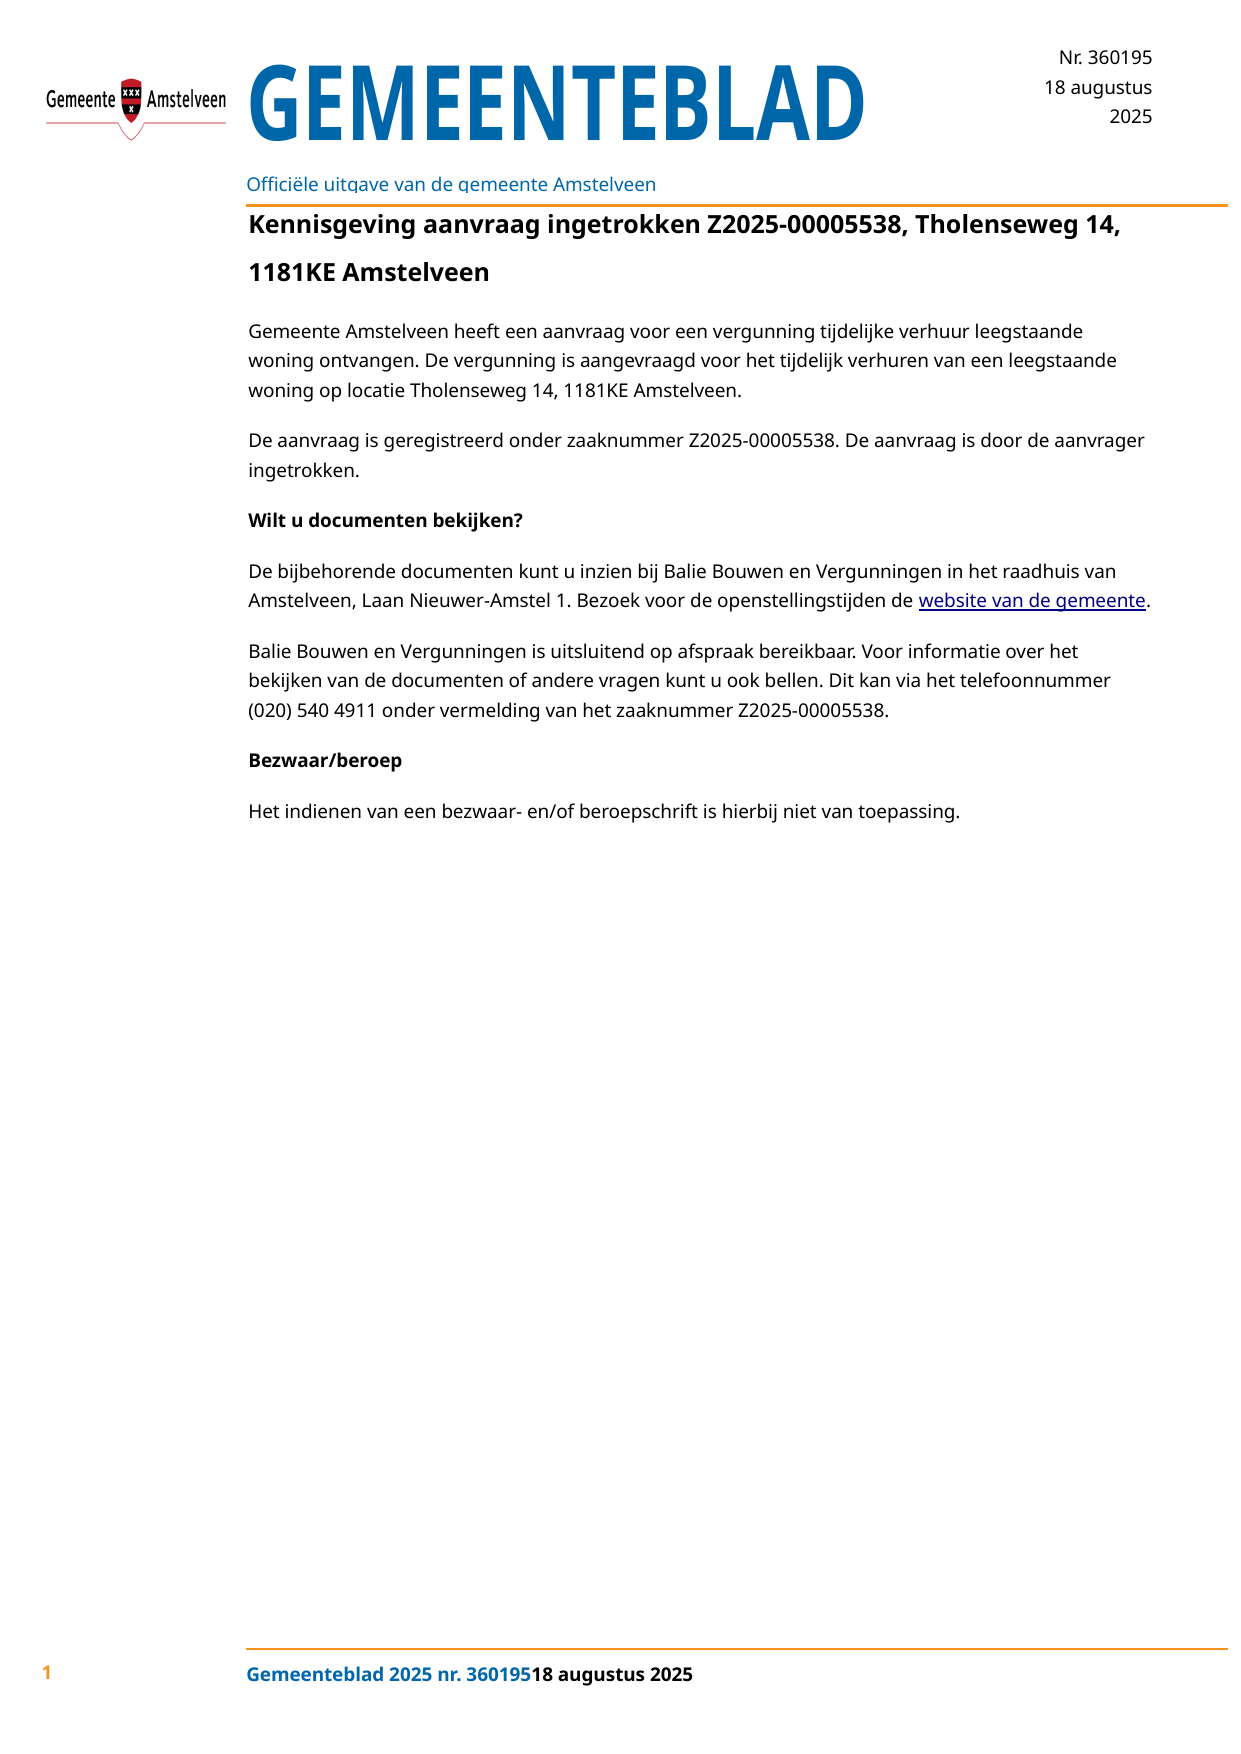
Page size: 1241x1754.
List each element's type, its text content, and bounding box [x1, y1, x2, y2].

text Het indienen van een bezwaar- en/of beroepschrift is hierbij niet van toepassing. [248, 798, 1152, 824]
picture [41, 47, 231, 172]
text Balie Bouwen en Vergunningen is uitsluitend op afspraak bereikbaar. Voor informatie over het bekijken van de documenten of andere vragen kunt u ook bellen. Dit kan via het telefoonnummer (020) 540 4911 onder vermelding van het zaaknummer Z2025-00005538. [248, 638, 1152, 723]
text De bijbehorende documenten kunt u inzien bij Balie Bouwen en Vergunningen in het raadhuis van Amstelveen, Laan Nieuwer-Amstel 1. Bezoek voor de openstellingstijden de website van de gemeente. [248, 558, 1152, 613]
text Kennisgeving aanvraag ingetrokken Z2025-00005538, Tholenseweg 14, 1181KE Amstelveen [248, 207, 1152, 288]
text Wilt u documenten bekijken? [248, 507, 1152, 533]
text De aanvraag is geregistreerd onder zaaknummer Z2025-00005538. De aanvraag is door de aanvrager ingetrokken. [248, 427, 1152, 483]
text Bezwaar/beroep [248, 747, 1152, 773]
text Gemeente Amstelveen heeft een aanvraag voor een vergunning tijdelijke verhuur leegstaande woning ontvangen. De vergunning is aangevraagd voor het tijdelijk verhuren van een leegstaande woning op locatie Tholenseweg 14, 1181KE Amstelveen. [248, 318, 1152, 403]
